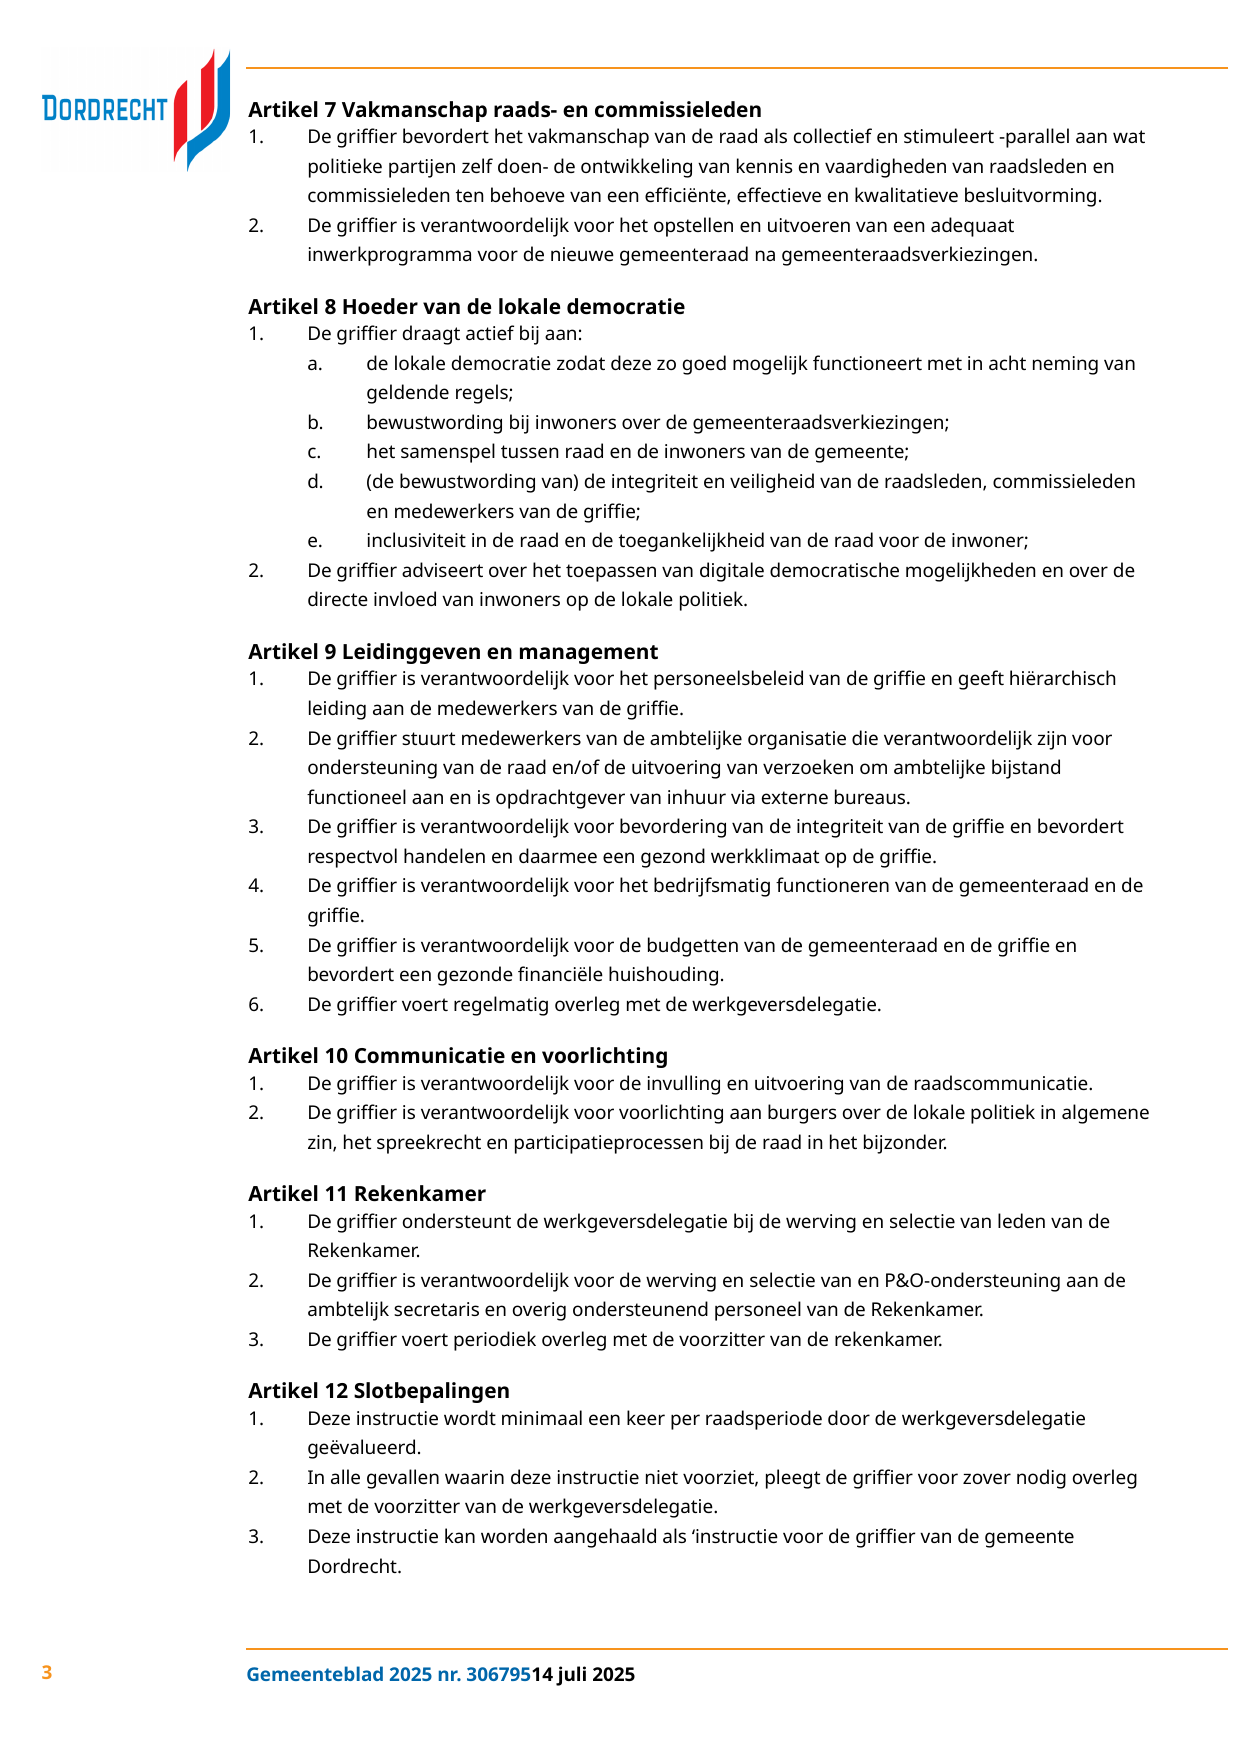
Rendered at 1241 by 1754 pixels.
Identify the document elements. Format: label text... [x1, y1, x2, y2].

list De griffier is verantwoordelijk voor het bedrijfsmatig functioneren van de gemeenteraad en de griffie. [248, 873, 1152, 928]
list De griffier is verantwoordelijk voor het opstellen en uitvoeren van een adequaat inwerkprogramma voor de nieuwe gemeenteraad na gemeenteraadsverkiezingen. [248, 212, 1152, 267]
text Artikel 10 Communicatie en voorlichting [248, 1041, 1152, 1070]
list Deze instructie wordt minimaal een keer per raadsperiode door de werkgeversdelegatie geëvalueerd. [248, 1405, 1152, 1460]
text Artikel 11 Rekenkamer [248, 1179, 1152, 1208]
list De griffier is verantwoordelijk voor het personeelsbeleid van de griffie en geeft hiërarchisch leiding aan de medewerkers van de griffie. [248, 666, 1152, 721]
list Deze instructie kan worden aangehaald als ‘instructie voor de griffier van de gemeente Dordrecht. [248, 1523, 1152, 1579]
picture [41, 47, 231, 172]
list De griffier voert regelmatig overleg met de werkgeversdelegatie. [248, 991, 1152, 1017]
list het samenspel tussen raad en de inwoners van de gemeente; [307, 439, 1152, 464]
list De griffier stuurt medewerkers van de ambtelijke organisatie die verantwoordelijk zijn voor ondersteuning van de raad en/of de uitvoering van verzoeken om ambtelijke bijstand functioneel aan en is opdrachtgever van inhuur via externe bureaus. [248, 725, 1152, 809]
list De griffier ondersteunt de werkgeversdelegatie bij de werving en selectie van leden van de Rekenkamer. [248, 1208, 1152, 1263]
list inclusiviteit in de raad en de toegankelijkheid van de raad voor de inwoner; [307, 527, 1152, 553]
text Artikel 7 Vakmanschap raads- en commissieleden [248, 95, 1152, 123]
list De griffier adviseert over het toepassen van digitale democratische mogelijkheden en over de directe invloed van inwoners op de lokale politiek. [248, 557, 1152, 612]
text Artikel 9 Leidinggeven en management [248, 637, 1152, 666]
list de lokale democratie zodat deze zo goed mogelijk functioneert met in acht neming van geldende regels; [307, 350, 1152, 405]
list De griffier is verantwoordelijk voor de werving en selectie van en P&O-ondersteuning aan de ambtelijk secretaris en overig ondersteunend personeel van de Rekenkamer. [248, 1267, 1152, 1322]
list De griffier is verantwoordelijk voor bevordering van de integriteit van de griffie en bevordert respectvol handelen en daarmee een gezond werkklimaat op de griffie. [248, 813, 1152, 869]
list De griffier is verantwoordelijk voor de budgetten van de gemeenteraad en de griffie en bevordert een gezonde financiële huishouding. [248, 932, 1152, 987]
list De griffier is verantwoordelijk voor voorlichting aan burgers over de lokale politiek in algemene zin, het spreekrecht en participatieprocessen bij de raad in het bijzonder. [248, 1099, 1152, 1155]
list De griffier voert periodiek overleg met de voorzitter van de rekenkamer. [248, 1326, 1152, 1352]
list De griffier bevordert het vakmanschap van de raad als collectief en stimuleert -parallel aan wat politieke partijen zelf doen- de ontwikkeling van kennis en vaardigheden van raadsleden en commissieleden ten behoeve van een efficiënte, effectieve en kwalitatieve besluitvorming. [248, 123, 1152, 208]
list bewustwording bij inwoners over de gemeenteraadsverkiezingen; [307, 409, 1152, 435]
list In alle gevallen waarin deze instructie niet voorziet, pleegt de griffier voor zover nodig overleg met de voorzitter van de werkgeversdelegatie. [248, 1464, 1152, 1519]
list De griffier is verantwoordelijk voor de invulling en uitvoering van de raadscommunicatie. [248, 1070, 1152, 1096]
list (de bewustwording van) de integriteit en veiligheid van de raadsleden, commissieleden en medewerkers van de griffie; [307, 468, 1152, 524]
list De griffier draagt actief bij aan: [248, 320, 1152, 346]
text Artikel 8 Hoeder van de lokale democratie [248, 292, 1152, 320]
text Artikel 12 Slotbepalingen [248, 1377, 1152, 1405]
